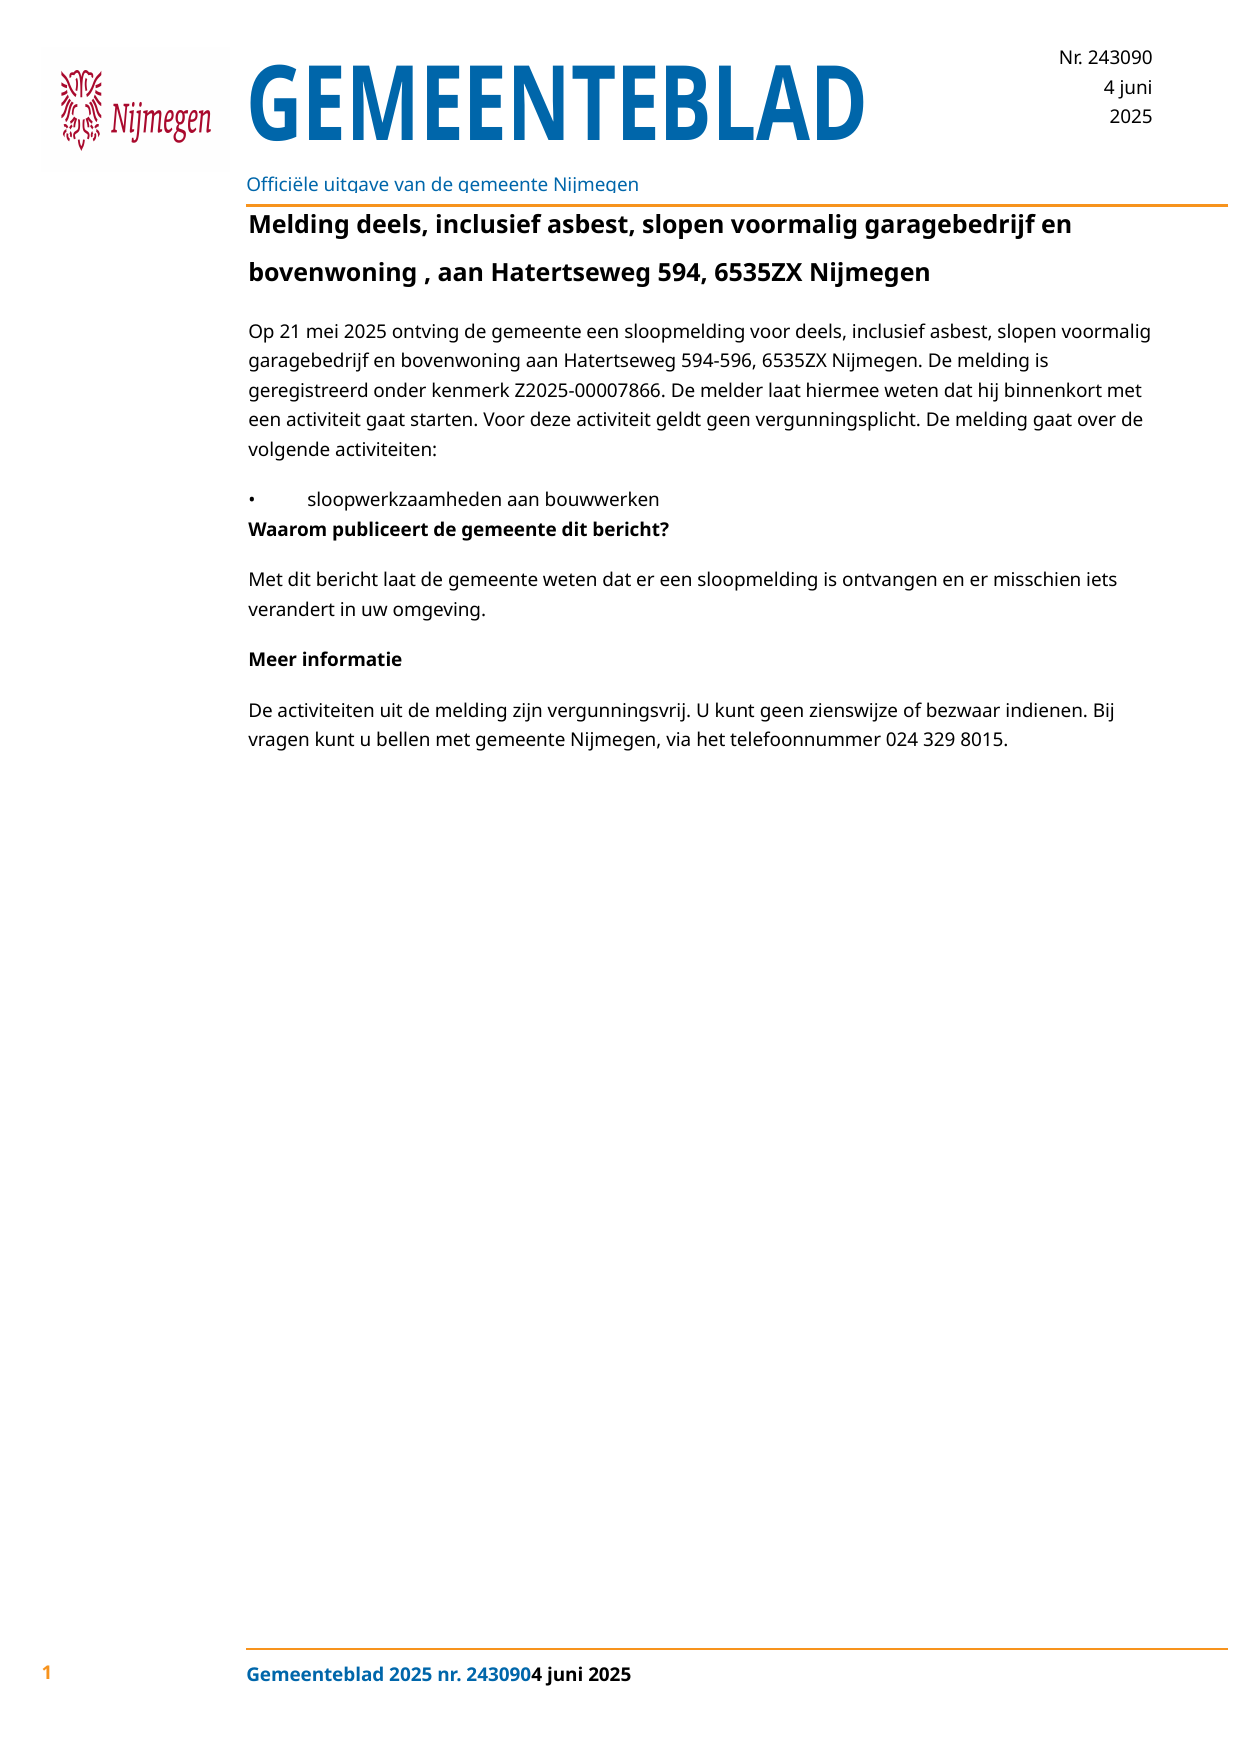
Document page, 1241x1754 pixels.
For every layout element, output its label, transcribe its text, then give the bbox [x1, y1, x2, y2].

text Met dit bericht laat de gemeente weten dat er een sloopmelding is ontvangen en er misschien iets verandert in uw omgeving. [248, 567, 1152, 622]
list sloopwerkzaamheden aan bouwwerken [248, 487, 1152, 512]
text Waarom publiceert de gemeente dit bericht? [248, 516, 1152, 542]
text De activiteiten uit de melding zijn vergunningsvrij. U kunt geen zienswijze of bezwaar indienen. Bij vragen kunt u bellen met gemeente Nijmegen, via het telefoonnummer 024 329 8015. [248, 697, 1152, 752]
text Melding deels, inclusief asbest, slopen voormalig garagebedrijf en bovenwoning , aan Hatertseweg 594, 6535ZX Nijmegen [248, 207, 1152, 288]
picture [41, 47, 231, 172]
text Op 21 mei 2025 ontving de gemeente een sloopmelding voor deels, inclusief asbest, slopen voormalig garagebedrijf en bovenwoning aan Hatertseweg 594-596, 6535ZX Nijmegen. De melding is geregistreerd onder kenmerk Z2025-00007866. De melder laat hiermee weten dat hij binnenkort met een activiteit gaat starten. Voor deze activiteit geldt geen vergunningsplicht. De melding gaat over de volgende activiteiten: [248, 318, 1152, 462]
text Meer informatie [248, 647, 1152, 672]
